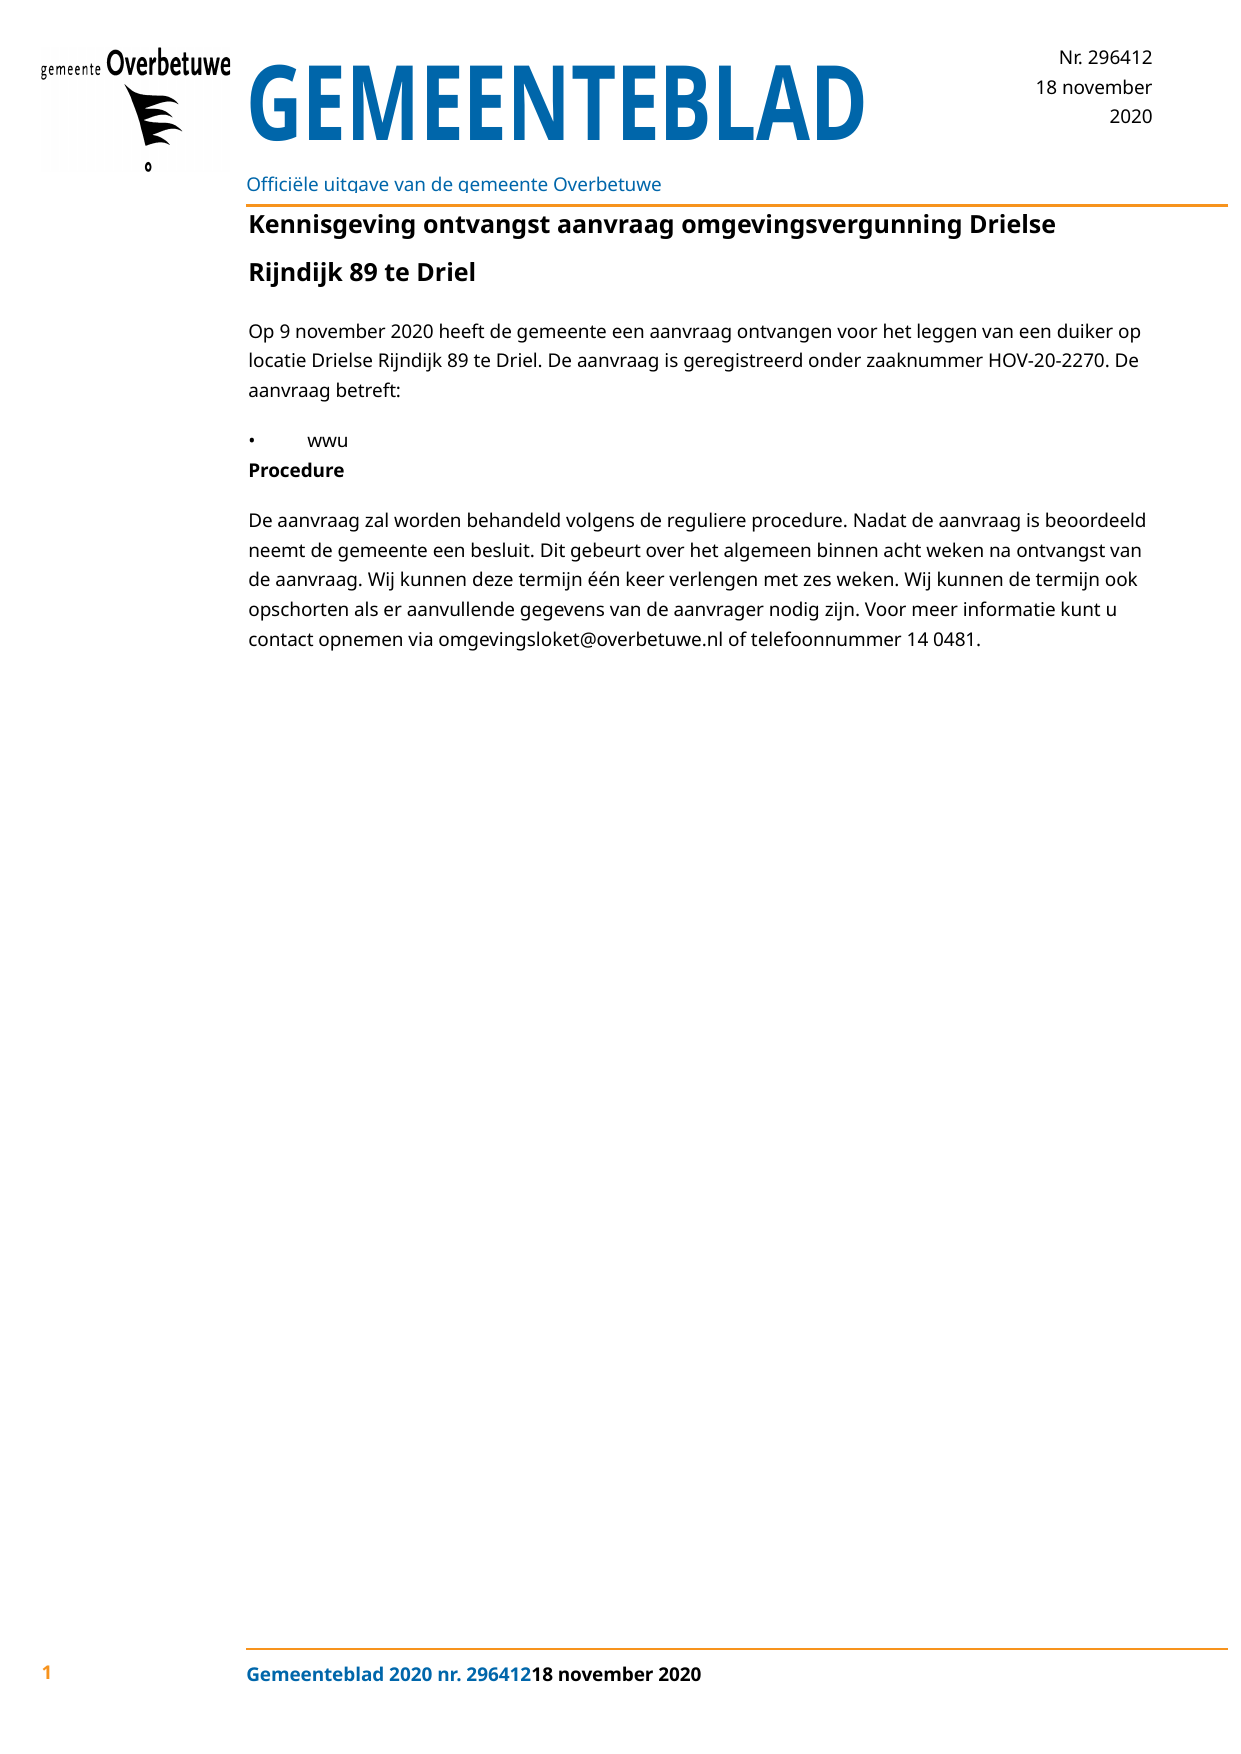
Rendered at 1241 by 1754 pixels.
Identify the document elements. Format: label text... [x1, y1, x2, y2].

text Op 9 november 2020 heeft de gemeente een aanvraag ontvangen voor het leggen van een duiker op locatie Drielse Rijndijk 89 te Driel. De aanvraag is geregistreerd onder zaaknummer HOV-20-2270. De aanvraag betreft: [248, 318, 1152, 403]
text Procedure [248, 457, 1152, 483]
text Kennisgeving ontvangst aanvraag omgevingsvergunning Drielse Rijndijk 89 te Driel [248, 207, 1152, 288]
list wwu [248, 427, 1152, 453]
text De aanvraag zal worden behandeld volgens de reguliere procedure. Nadat de aanvraag is beoordeeld neemt de gemeente een besluit. Dit gebeurt over het algemeen binnen acht weken na ontvangst van de aanvraag. Wij kunnen deze termijn één keer verlengen met zes weken. Wij kunnen de termijn ook opschorten als er aanvullende gegevens van de aanvrager nodig zijn. Voor meer informatie kunt u contact opnemen via omgevingsloket@overbetuwe.nl of telefoonnummer 14 0481. [248, 507, 1152, 652]
picture [41, 47, 231, 172]
